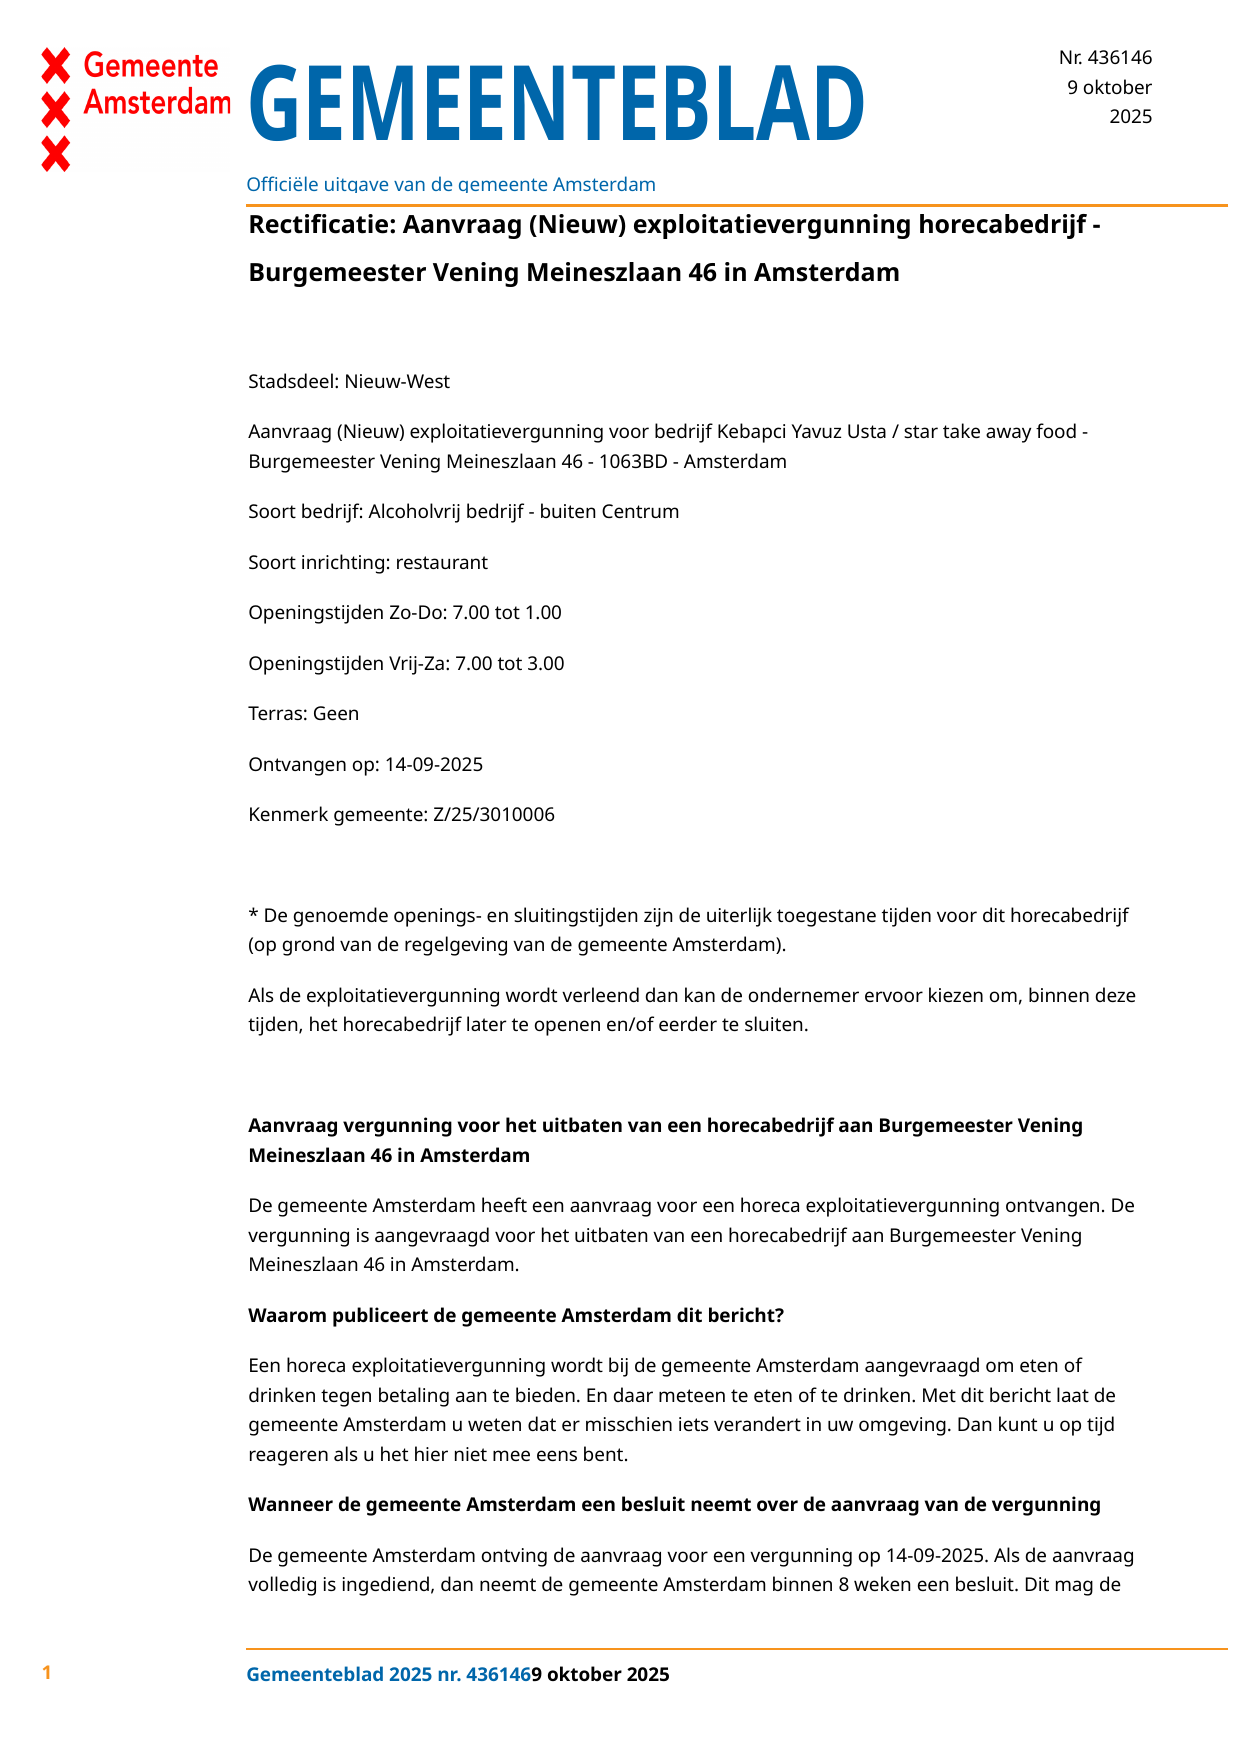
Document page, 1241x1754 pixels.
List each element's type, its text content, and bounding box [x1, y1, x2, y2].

text Waarom publiceert de gemeente Amsterdam dit bericht? [248, 1302, 1152, 1328]
text Openingstijden Zo-Do: 7.00 tot 1.00 [248, 599, 1152, 625]
text Een horeca exploitatievergunning wordt bij de gemeente Amsterdam aangevraagd om eten of drinken tegen betaling aan te bieden. En daar meteen te eten of te drinken. Met dit bericht laat de gemeente Amsterdam u weten dat er misschien iets verandert in uw omgeving. Dan kunt u op tijd reageren als u het hier niet mee eens bent. [248, 1352, 1152, 1467]
text Als de exploitatievergunning wordt verleend dan kan de ondernemer ervoor kiezen om, binnen deze tijden, het horecabedrijf later te openen en/of eerder te sluiten. [248, 982, 1152, 1037]
text * De genoemde openings- en sluitingstijden zijn de uiterlijk toegestane tijden voor dit horecabedrijf (op grond van de regelgeving van de gemeente Amsterdam). [248, 902, 1152, 957]
text Ontvangen op: 14-09-2025 [248, 751, 1152, 777]
text Openingstijden Vrij-Za: 7.00 tot 3.00 [248, 650, 1152, 676]
picture [41, 47, 231, 172]
text Kenmerk gemeente: Z/25/3010006 [248, 801, 1152, 827]
text Wanneer de gemeente Amsterdam een besluit neemt over de aanvraag van de vergunning [248, 1492, 1152, 1517]
text Aanvraag (Nieuw) exploitatievergunning voor bedrijf Kebapci Yavuz Usta / star take away food - Burgemeester Vening Meineszlaan 46 - 1063BD - Amsterdam [248, 419, 1152, 474]
text De gemeente Amsterdam ontving de aanvraag voor een vergunning op 14-09-2025. Als de aanvraag volledig is ingediend, dan neemt de gemeente Amsterdam binnen 8 weken een besluit. Dit mag de [248, 1542, 1152, 1597]
text Rectificatie: Aanvraag (Nieuw) exploitatievergunning horecabedrijf - Burgemeester Vening Meineszlaan 46 in Amsterdam [248, 207, 1152, 288]
text Soort inrichting: restaurant [248, 549, 1152, 575]
text De gemeente Amsterdam heeft een aanvraag voor een horeca exploitatievergunning ontvangen. De vergunning is aangevraagd voor het uitbaten van een horecabedrijf aan Burgemeester Vening Meineszlaan 46 in Amsterdam. [248, 1192, 1152, 1277]
text Soort bedrijf: Alcoholvrij bedrijf - buiten Centrum [248, 499, 1152, 524]
text Terras: Geen [248, 700, 1152, 726]
text Aanvraag vergunning voor het uitbaten van een horecabedrijf aan Burgemeester Vening Meineszlaan 46 in Amsterdam [248, 1112, 1152, 1168]
text Stadsdeel: Nieuw-West [248, 368, 1152, 394]
